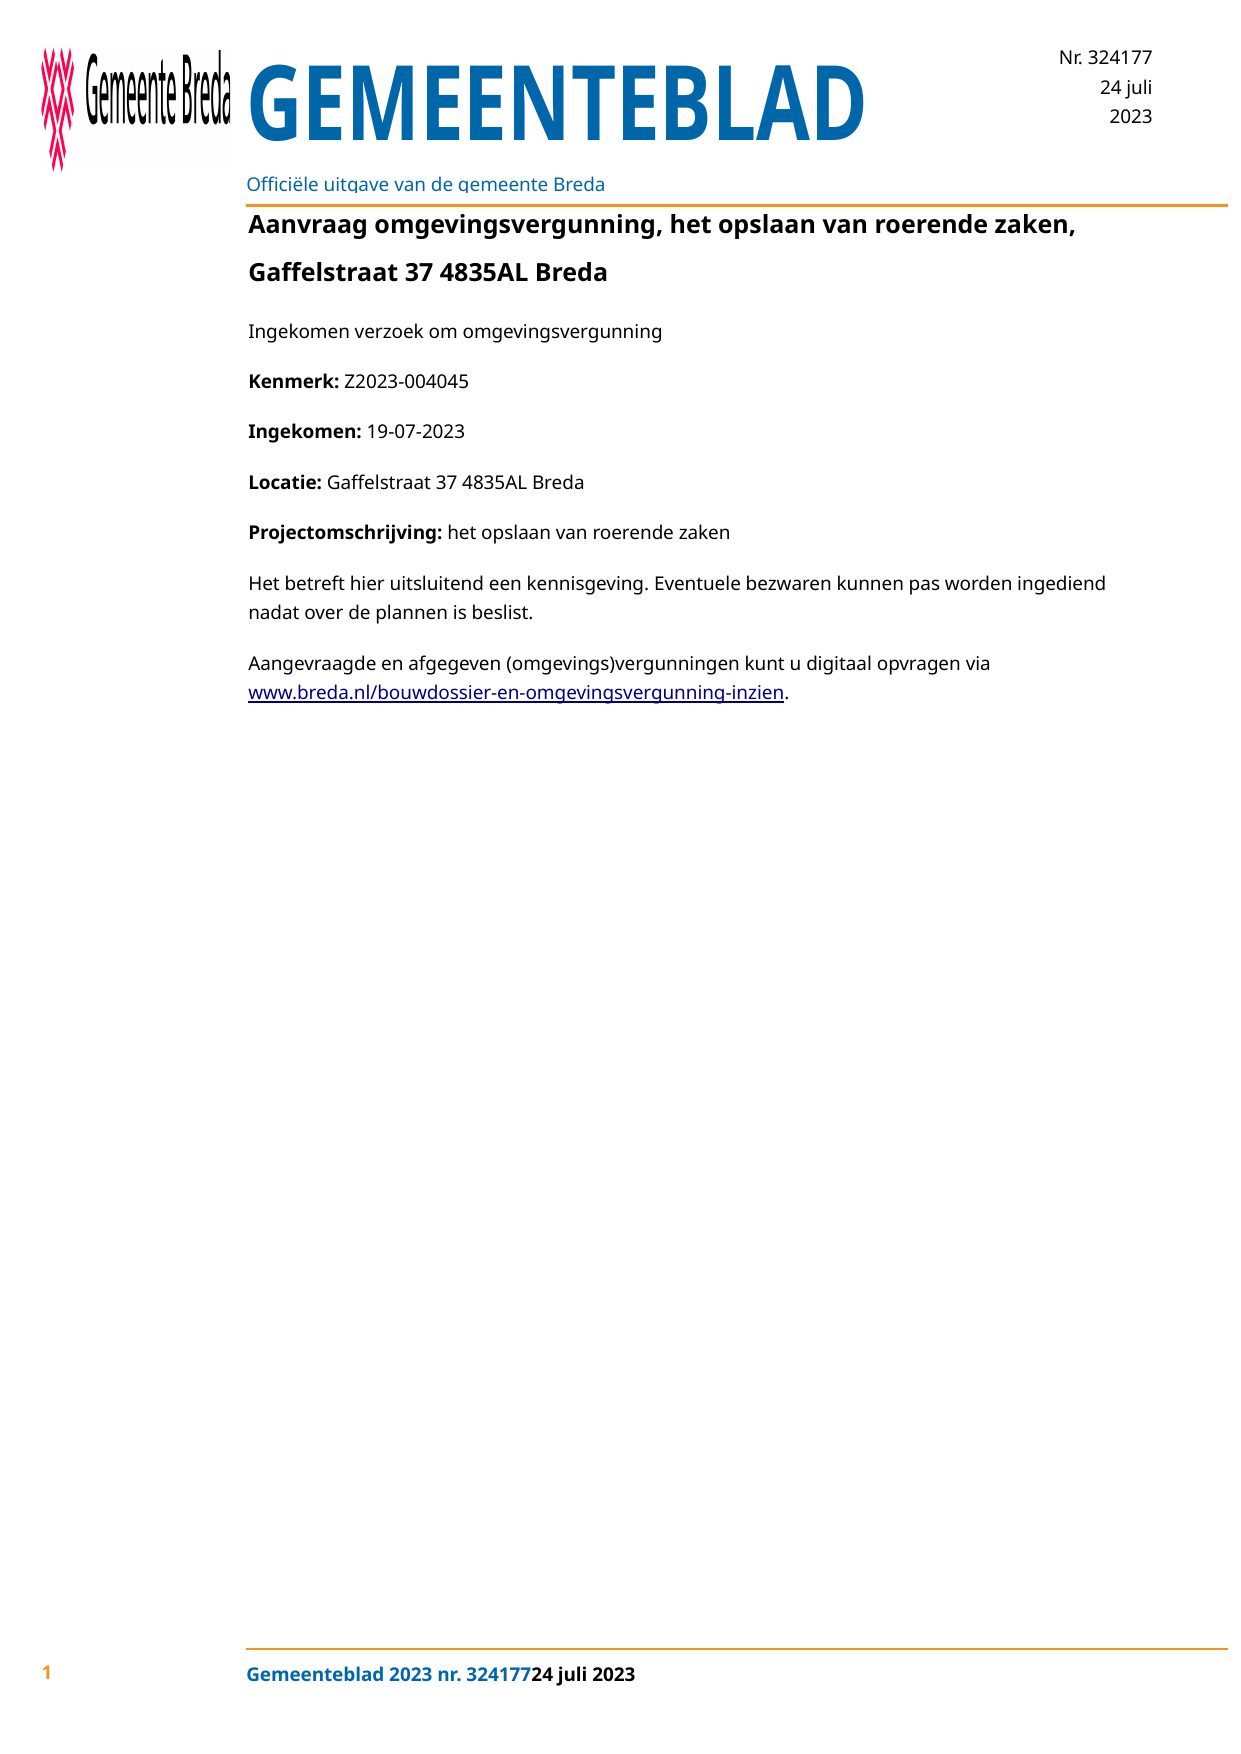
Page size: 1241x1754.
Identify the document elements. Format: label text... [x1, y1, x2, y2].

text Aangevraagde en afgegeven (omgevings)vergunningen kunt u digitaal opvragen via www.breda.nl/bouwdossier-en-omgevingsvergunning-inzien. [248, 650, 1152, 705]
text Het betreft hier uitsluitend een kennisgeving. Eventuele bezwaren kunnen pas worden ingediend nadat over de plannen is beslist. [248, 570, 1152, 625]
text Ingekomen verzoek om omgevingsvergunning [248, 318, 1152, 344]
text Locatie: Gaffelstraat 37 4835AL Breda [248, 469, 1152, 495]
picture [41, 47, 231, 172]
text Ingekomen: 19-07-2023 [248, 419, 1152, 444]
text Projectomschrijving: het opslaan van roerende zaken [248, 519, 1152, 545]
text Aanvraag omgevingsvergunning, het opslaan van roerende zaken, Gaffelstraat 37 4835AL Breda [248, 207, 1152, 288]
text Kenmerk: Z2023-004045 [248, 368, 1152, 394]
